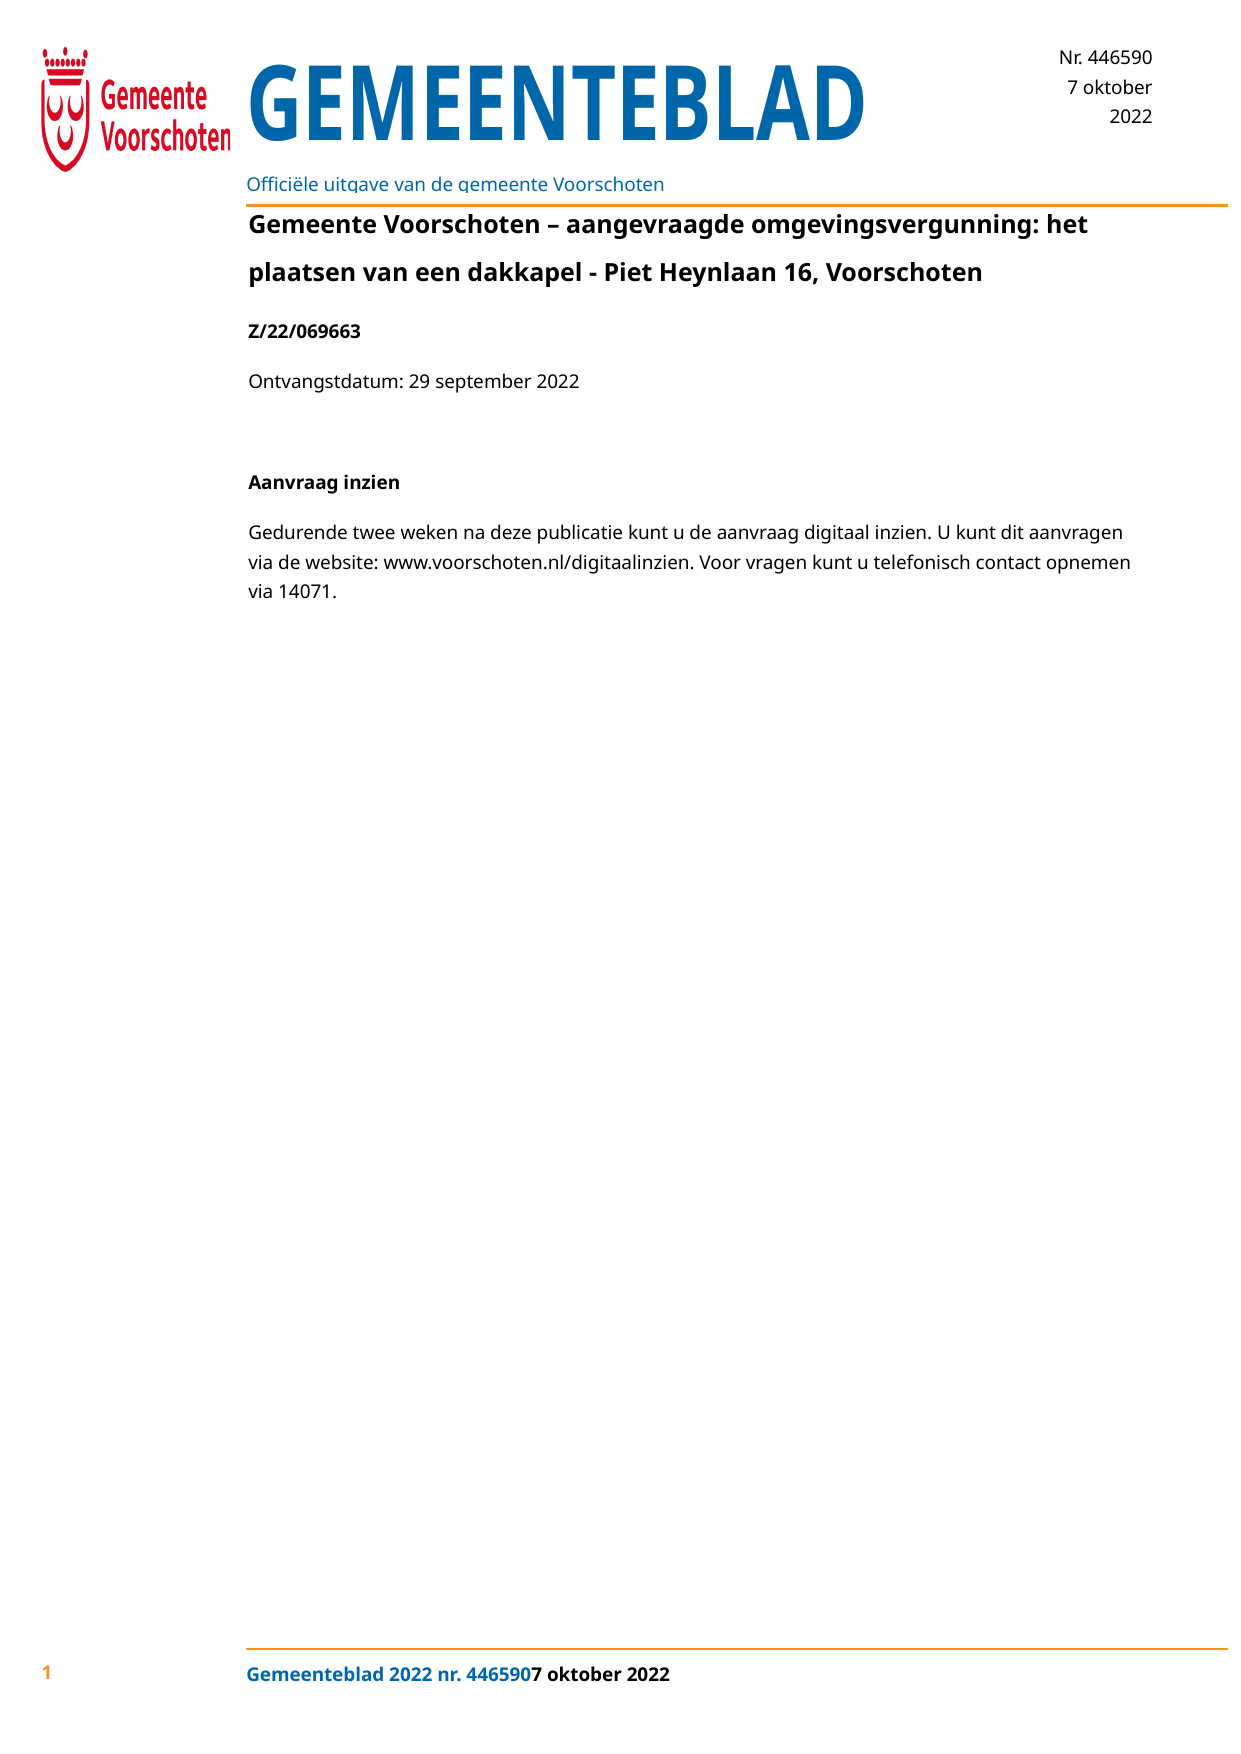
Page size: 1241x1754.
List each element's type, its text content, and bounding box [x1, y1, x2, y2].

picture [41, 47, 231, 172]
text Z/22/069663 [248, 318, 1152, 344]
text Gedurende twee weken na deze publicatie kunt u de aanvraag digitaal inzien. U kunt dit aanvragen via de website: www.voorschoten.nl/digitaalinzien. Voor vragen kunt u telefonisch contact opnemen via 14071. [248, 519, 1152, 604]
text Aanvraag inzien [248, 469, 1152, 495]
text Gemeente Voorschoten – aangevraagde omgevingsvergunning: het plaatsen van een dakkapel - Piet Heynlaan 16, Voorschoten [248, 207, 1152, 288]
text Ontvangstdatum: 29 september 2022 [248, 368, 1152, 394]
